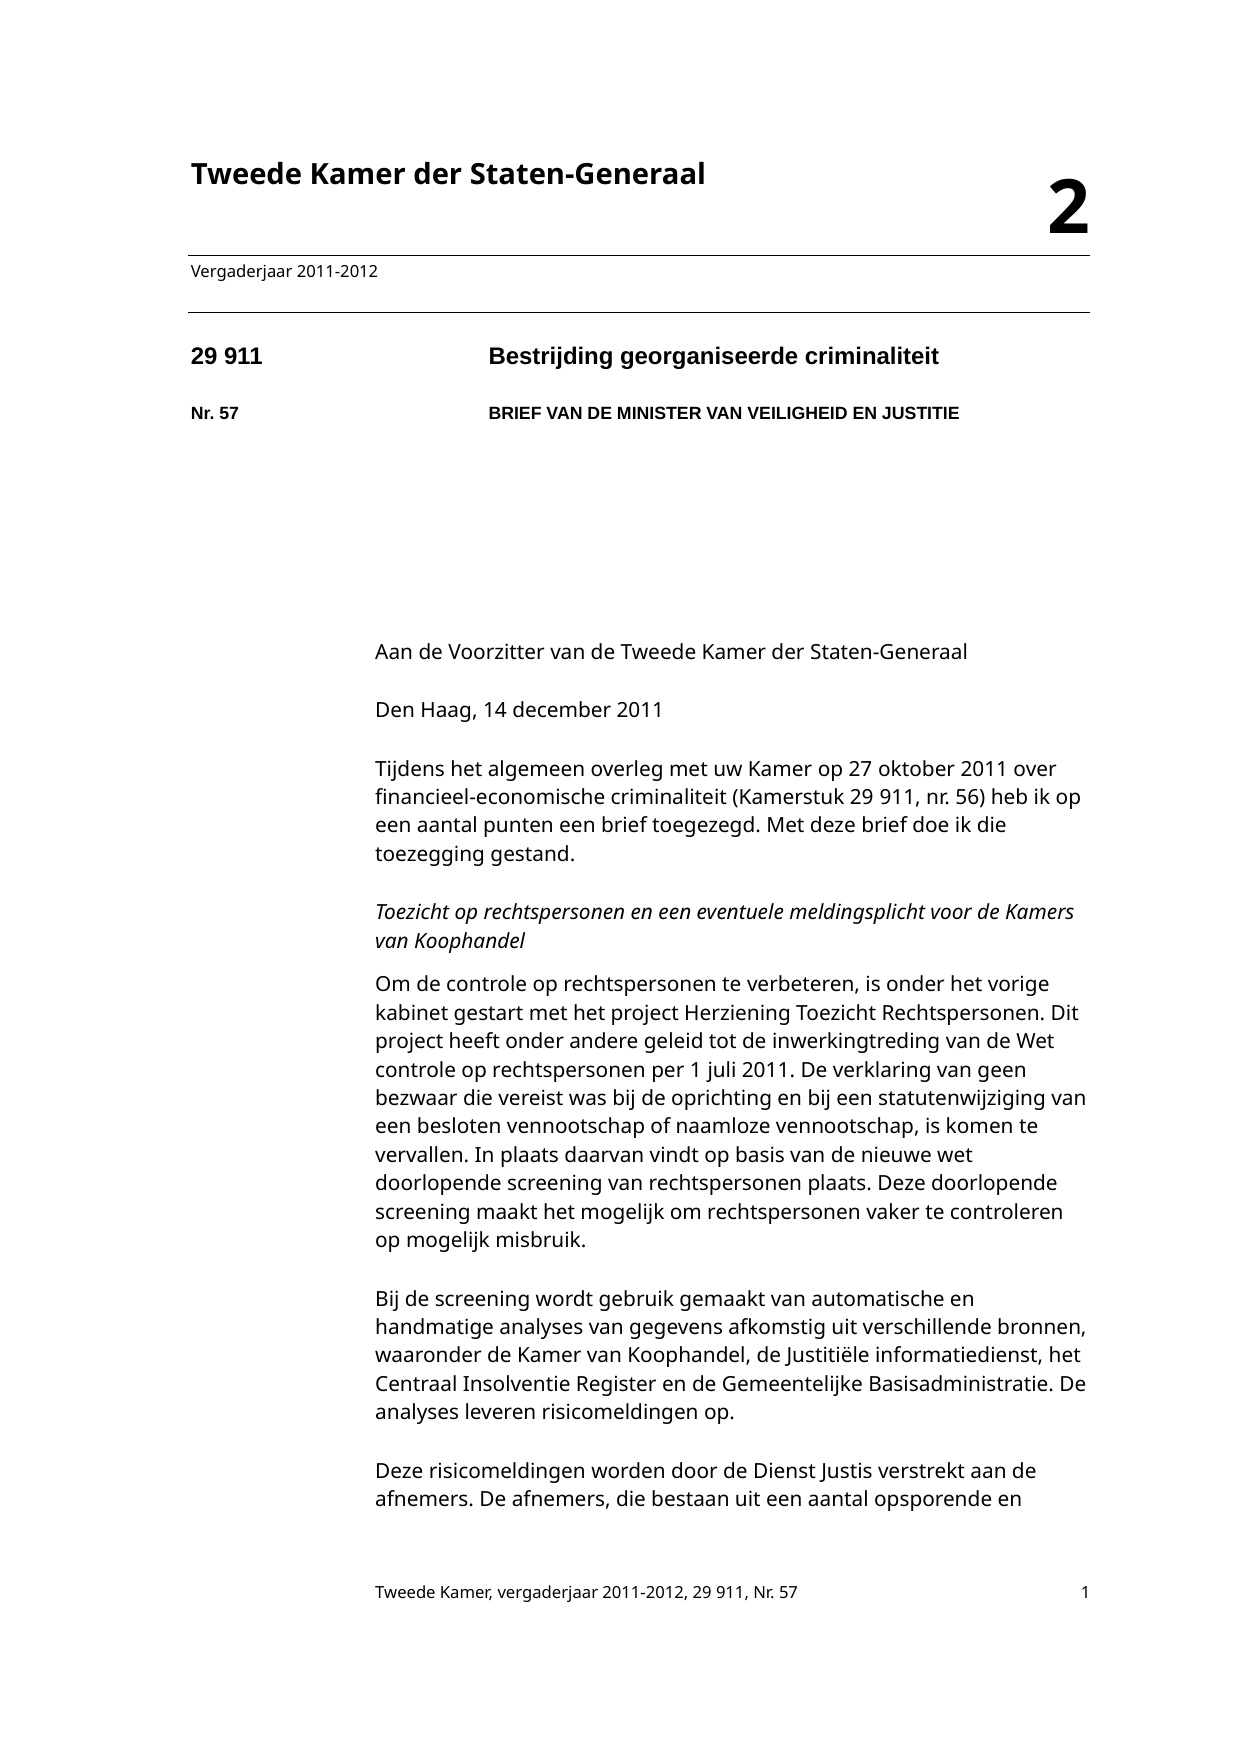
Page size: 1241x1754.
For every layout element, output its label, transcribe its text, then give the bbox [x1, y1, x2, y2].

table_cell [485, 313, 1090, 339]
text Om de controle op rechtspersonen te verbeteren, is onder het vorige kabinet gestart met het project Herziening Toezicht Rechtspersonen. Dit project heeft onder andere geleid tot de inwerkingtreding van de Wet controle op rechtspersonen per 1 juli 2011. De verklaring van geen bezwaar die vereist was bij de oprichting en bij een statutenwijziging van een besloten vennootschap of naamloze vennootschap, is komen te vervallen. In plaats daarvan vindt op basis van de nieuwe wet doorlopende screening van rechtspersonen plaats. Deze doorlopende screening maakt het mogelijk om rechtspersonen vaker te controleren op mogelijk misbruik. [375, 969, 1090, 1254]
table_cell [485, 256, 1090, 312]
table_cell 29 911 [188, 339, 485, 399]
table_cell Bestrijding georganiseerde criminaliteit [485, 339, 1090, 399]
table_cell [188, 313, 485, 339]
text Den Haag, 14 december 2011 [375, 695, 1090, 724]
table_header Tweede Kamer der Staten-Generaal [188, 150, 909, 255]
table_cell Nr. 57 [188, 399, 485, 518]
text Aan de Voorzitter van de Tweede Kamer der Staten-Generaal [375, 637, 1090, 665]
table_header 2 [910, 150, 1090, 255]
text Tijdens het algemeen overleg met uw Kamer op 27 oktober 2011 over financieel-economische criminaliteit (Kamerstuk 29 911, nr. 56) heb ik op een aantal punten een brief toegezegd. Met deze brief doe ik die toezegging gestand. [375, 754, 1090, 867]
table_cell BRIEF VAN DE MINISTER VAN VEILIGHEID EN JUSTITIE [485, 399, 1090, 518]
text Deze risicomeldingen worden door de Dienst Justis verstrekt aan de afnemers. De afnemers, die bestaan uit een aantal opsporende en [375, 1456, 1090, 1513]
text Toezicht op rechtspersonen en een eventuele meldingsplicht voor de Kamers van Koophandel [375, 897, 1090, 954]
table_cell Vergaderjaar 2011-2012 [188, 256, 485, 312]
text Bij de screening wordt gebruik gemaakt van automatische en handmatige analyses van gegevens afkomstig uit verschillende bronnen, waaronder de Kamer van Koophandel, de Justitiële informatiedienst, het Centraal Insolventie Register en de Gemeentelijke Basisadministratie. De analyses leveren risicomeldingen op. [375, 1284, 1090, 1426]
